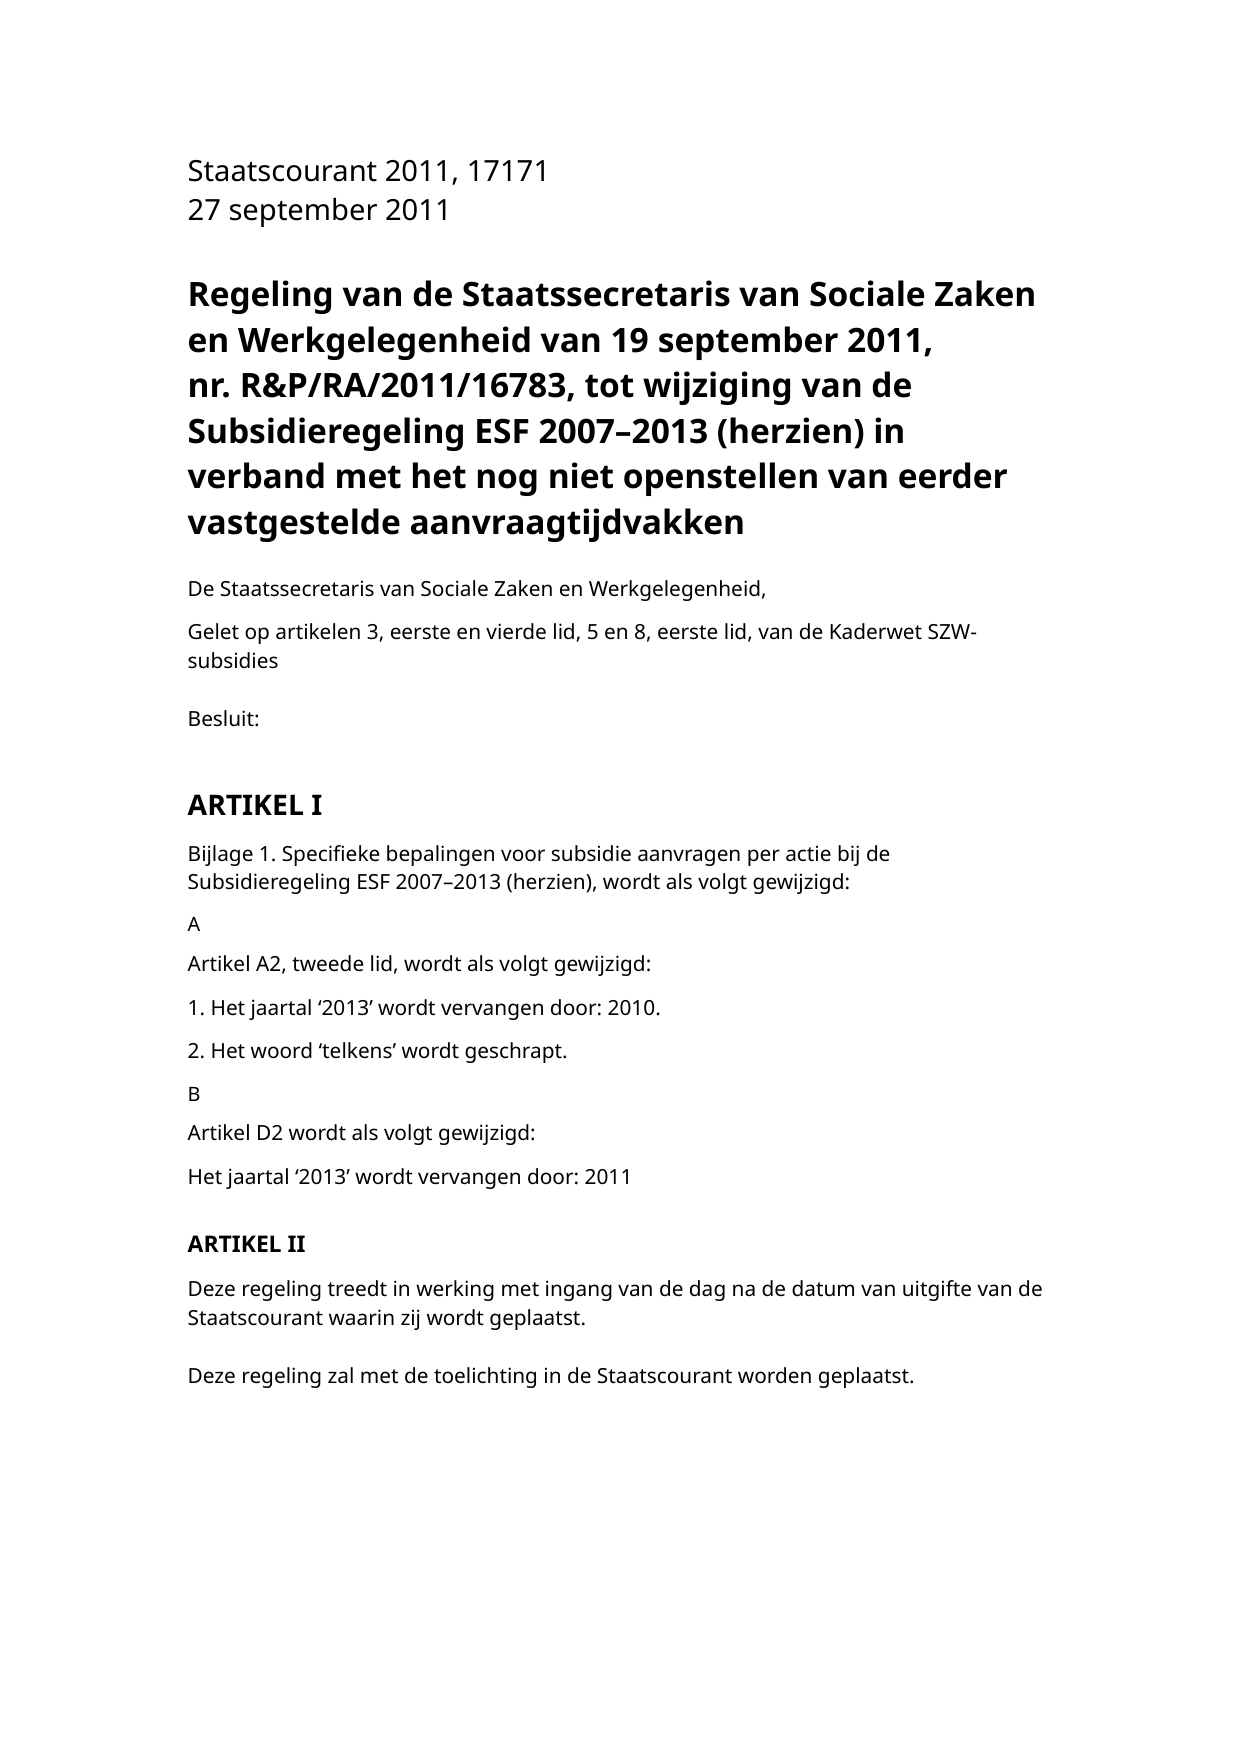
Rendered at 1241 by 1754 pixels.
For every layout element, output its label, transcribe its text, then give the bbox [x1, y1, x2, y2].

text B [187, 1080, 1053, 1107]
text Bijlage 1. Specifieke bepalingen voor subsidie aanvragen per actie bij de Subsidieregeling ESF 2007–2013 (herzien), wordt als volgt gewijzigd: [187, 839, 1053, 896]
text Het jaartal ‘2013’ wordt vervangen door: 2011 [187, 1162, 1053, 1190]
text Staatscourant 2011, 17171 [187, 150, 1053, 190]
text 1. Het jaartal ‘2013’ wordt vervangen door: 2010. [187, 993, 1053, 1021]
text Deze regeling zal met de toelichting in de Staatscourant worden geplaatst. [187, 1361, 1053, 1389]
text Besluit: [187, 704, 1053, 733]
text Gelet op artikelen 3, eerste en vierde lid, 5 en 8, eerste lid, van de Kaderwet SZW-subsidies [187, 617, 1053, 674]
subtitle ARTIKEL I [187, 785, 1053, 824]
text Deze regeling treedt in werking met ingang van de dag na de datum van uitgifte van de Staatscourant waarin zij wordt geplaatst. [187, 1274, 1053, 1331]
text Artikel A2, tweede lid, wordt als volgt gewijzigd: [187, 949, 1053, 978]
text 2. Het woord ‘telkens’ wordt geschrapt. [187, 1036, 1053, 1065]
text 27 september 2011 [187, 190, 1053, 229]
text Artikel D2 wordt als volgt gewijzigd: [187, 1118, 1053, 1147]
subtitle Regeling van de Staatssecretaris van Sociale Zaken en Werkgelegenheid van 19 september 2011, nr. R&P/RA/2011/16783, tot wijziging van de Subsidieregeling ESF 2007–2013 (herzien) in verband met het nog niet openstellen van eerder vastgestelde aanvraagtijdvakken [187, 271, 1053, 544]
subtitle ARTIKEL II [187, 1228, 1053, 1259]
text A [187, 911, 1053, 938]
text De Staatssecretaris van Sociale Zaken en Werkgelegenheid, [187, 574, 1053, 602]
